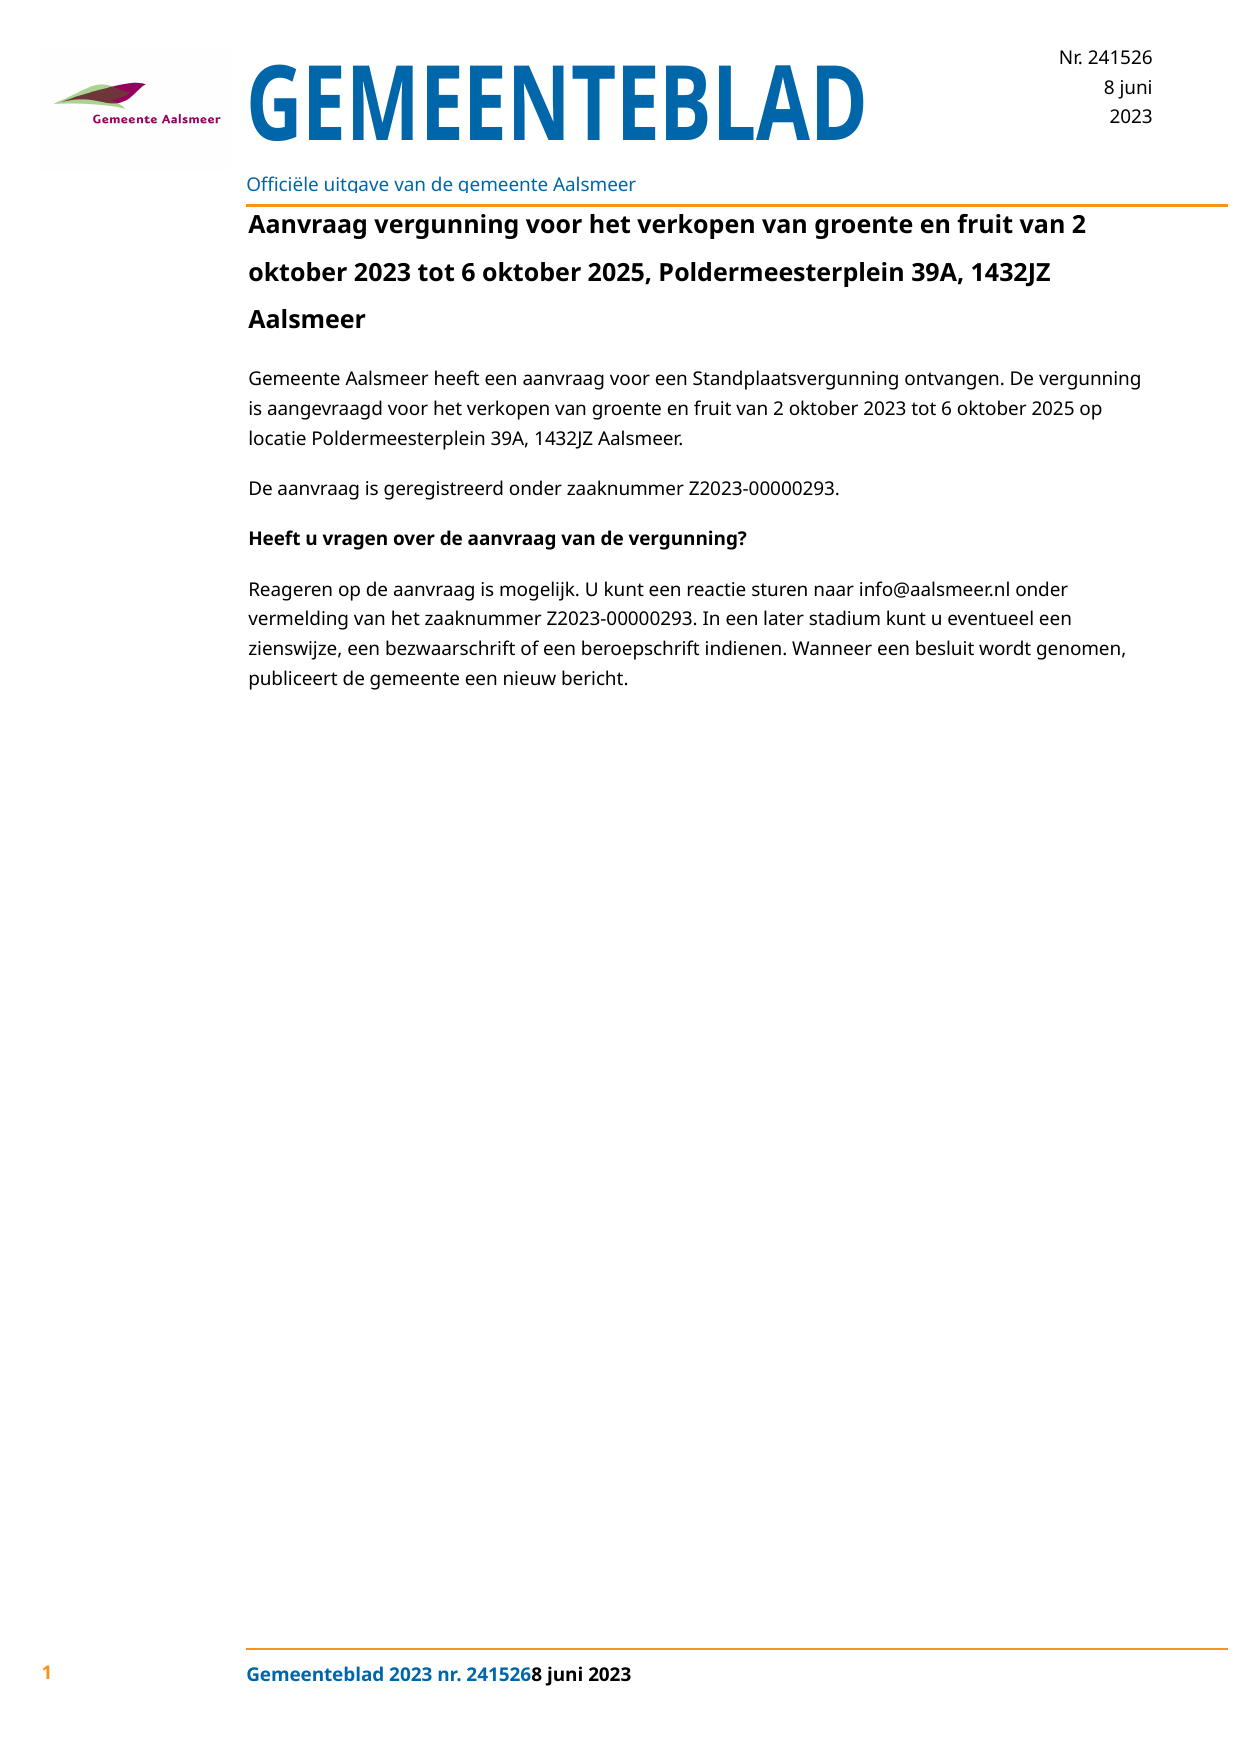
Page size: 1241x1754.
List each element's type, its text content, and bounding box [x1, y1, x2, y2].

text Aanvraag vergunning voor het verkopen van groente en fruit van 2 oktober 2023 tot 6 oktober 2025, Poldermeesterplein 39A, 1432JZ Aalsmeer [248, 207, 1152, 336]
text Reageren op de aanvraag is mogelijk. U kunt een reactie sturen naar info@aalsmeer.nl onder vermelding van het zaaknummer Z2023-00000293. In een later stadium kunt u eventueel een zienswijze, een bezwaarschrift of een beroepschrift indienen. Wanneer een besluit wordt genomen, publiceert de gemeente een nieuw bericht. [248, 576, 1152, 690]
text Heeft u vragen over de aanvraag van de vergunning? [248, 526, 1152, 551]
text De aanvraag is geregistreerd onder zaaknummer Z2023-00000293. [248, 475, 1152, 501]
text Gemeente Aalsmeer heeft een aanvraag voor een Standplaatsvergunning ontvangen. De vergunning is aangevraagd voor het verkopen van groente en fruit van 2 oktober 2023 tot 6 oktober 2025 op locatie Poldermeesterplein 39A, 1432JZ Aalsmeer. [248, 366, 1152, 450]
picture [41, 47, 231, 172]
